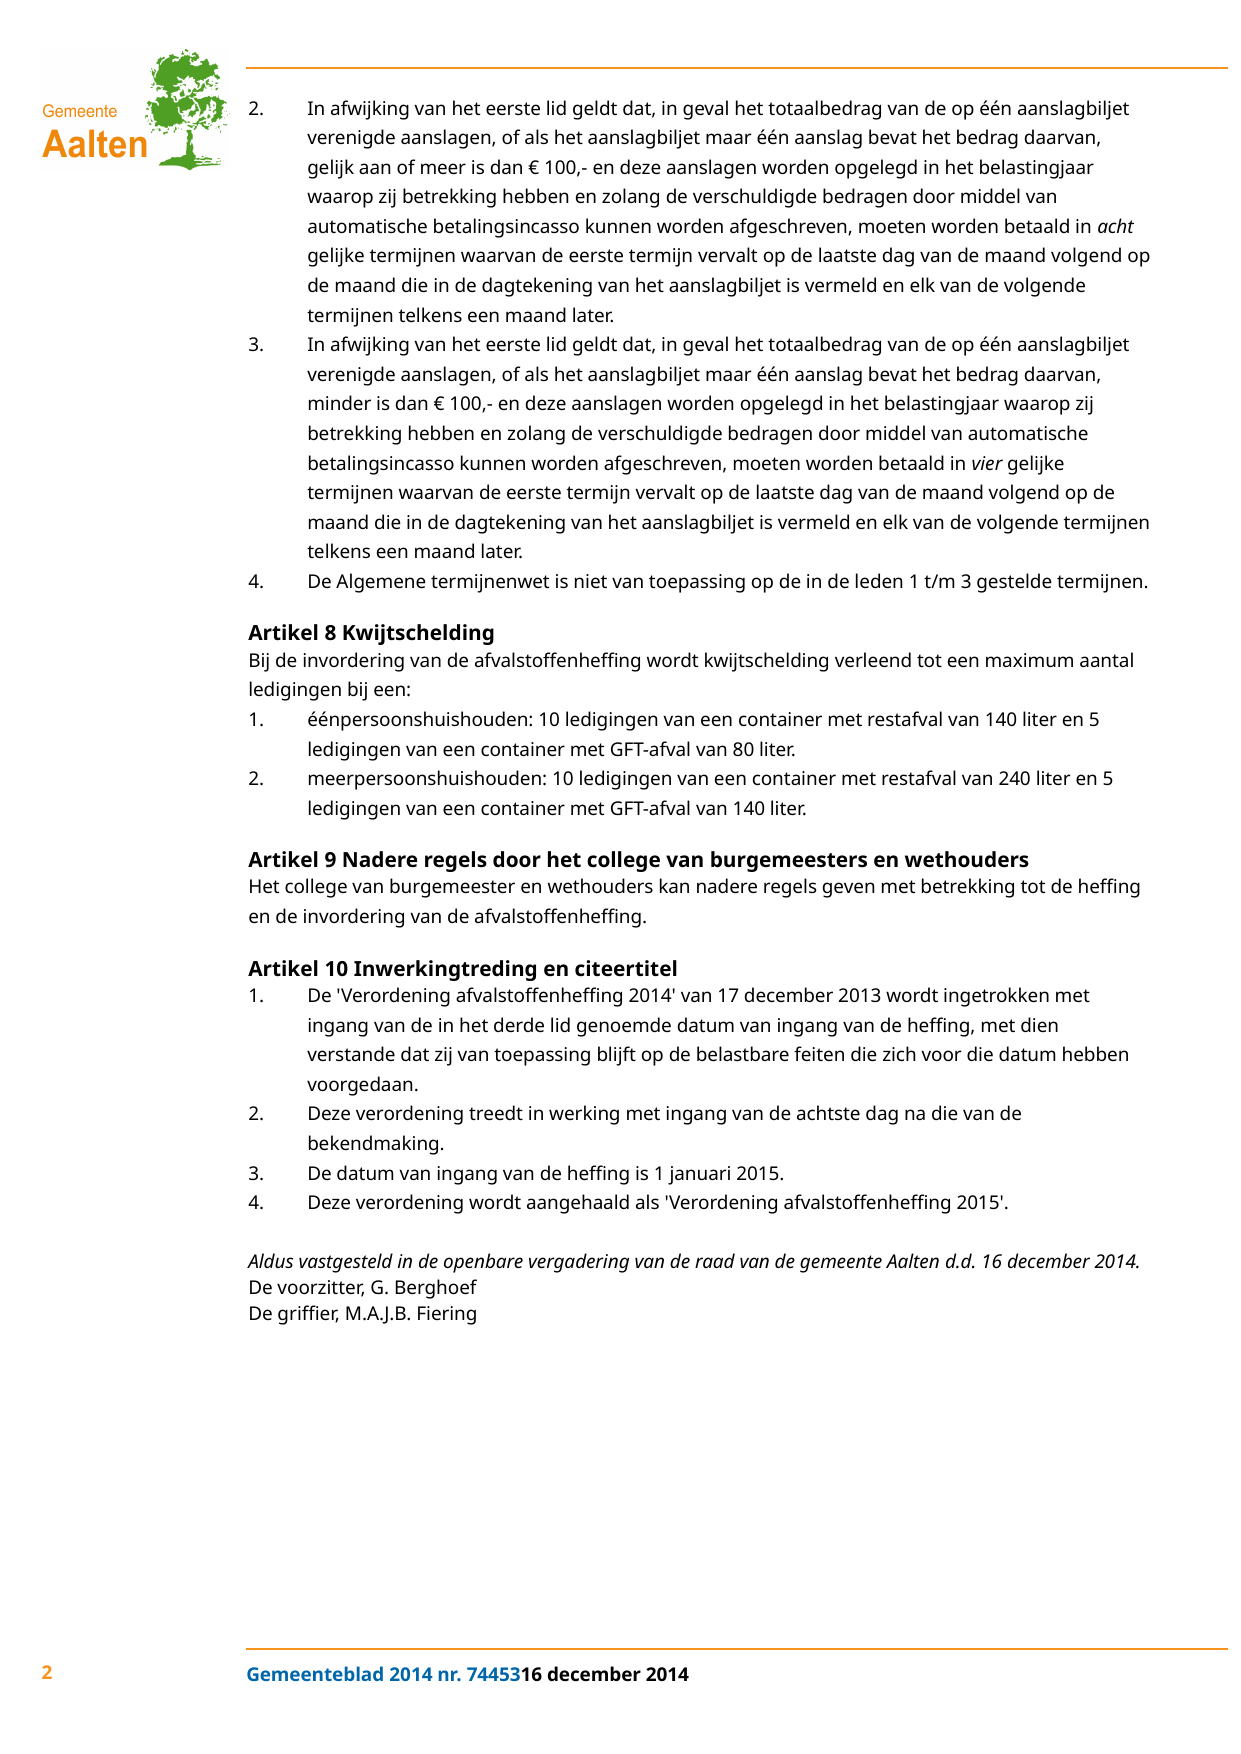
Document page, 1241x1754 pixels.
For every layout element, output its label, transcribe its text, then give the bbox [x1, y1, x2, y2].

text Artikel 8 Kwijtschelding [248, 618, 1152, 647]
list Deze verordening wordt aangehaald als 'Verordening afvalstoffenheffing 2015'. [248, 1189, 1152, 1215]
list De 'Verordening afvalstoffenheffing 2014' van 17 december 2013 wordt ingetrokken met ingang van de in het derde lid genoemde datum van ingang van de heffing, met dien verstande dat zij van toepassing blijft op de belastbare feiten die zich voor die datum hebben voorgedaan. [248, 982, 1152, 1097]
text Artikel 9 Nadere regels door het college van burgemeesters en wethouders [248, 845, 1152, 874]
list De datum van ingang van de heffing is 1 januari 2015. [248, 1160, 1152, 1185]
list In afwijking van het eerste lid geldt dat, in geval het totaalbedrag van de op één aanslagbiljet verenigde aanslagen, of als het aanslagbiljet maar één aanslag bevat het bedrag daarvan, gelijk aan of meer is dan € 100,- en deze aanslagen worden opgelegd in het belastingjaar waarop zij betrekking hebben en zolang de verschuldigde bedragen door middel van automatische betalingsincasso kunnen worden afgeschreven, moeten worden betaald in acht gelijke termijnen waarvan de eerste termijn vervalt op de laatste dag van de maand volgend op de maand die in de dagtekening van het aanslagbiljet is vermeld en elk van de volgende termijnen telkens een maand later. [248, 95, 1152, 328]
picture [41, 47, 231, 172]
list éénpersoonshuishouden: 10 ledigingen van een container met restafval van 140 liter en 5 ledigingen van een container met GFT-afval van 80 liter. [248, 706, 1152, 761]
list meerpersoonshuishouden: 10 ledigingen van een container met restafval van 240 liter en 5 ledigingen van een container met GFT-afval van 140 liter. [248, 765, 1152, 821]
text Artikel 10 Inwerkingtreding en citeertitel [248, 954, 1152, 982]
list Deze verordening treedt in werking met ingang van de achtste dag na die van de bekendmaking. [248, 1101, 1152, 1156]
text De voorzitter, G. Berghoef [248, 1274, 1152, 1300]
text Aldus vastgesteld in de openbare vergadering van de raad van de gemeente Aalten d.d. 16 december 2014. [248, 1248, 1152, 1274]
text Bij de invordering van de afvalstoffenheffing wordt kwijtschelding verleend tot een maximum aantal ledigingen bij een: [248, 647, 1152, 702]
text Het college van burgemeester en wethouders kan nadere regels geven met betrekking tot de heffing en de invordering van de afvalstoffenheffing. [248, 874, 1152, 929]
list De Algemene termijnenwet is niet van toepassing op de in de leden 1 t/m 3 gestelde termijnen. [248, 568, 1152, 594]
text De griffier, M.A.J.B. Fiering [248, 1300, 1152, 1326]
list In afwijking van het eerste lid geldt dat, in geval het totaalbedrag van de op één aanslagbiljet verenigde aanslagen, of als het aanslagbiljet maar één aanslag bevat het bedrag daarvan, minder is dan € 100,- en deze aanslagen worden opgelegd in het belastingjaar waarop zij betrekking hebben en zolang de verschuldigde bedragen door middel van automatische betalingsincasso kunnen worden afgeschreven, moeten worden betaald in vier gelijke termijnen waarvan de eerste termijn vervalt op de laatste dag van de maand volgend op de maand die in de dagtekening van het aanslagbiljet is vermeld en elk van de volgende termijnen telkens een maand later. [248, 331, 1152, 564]
